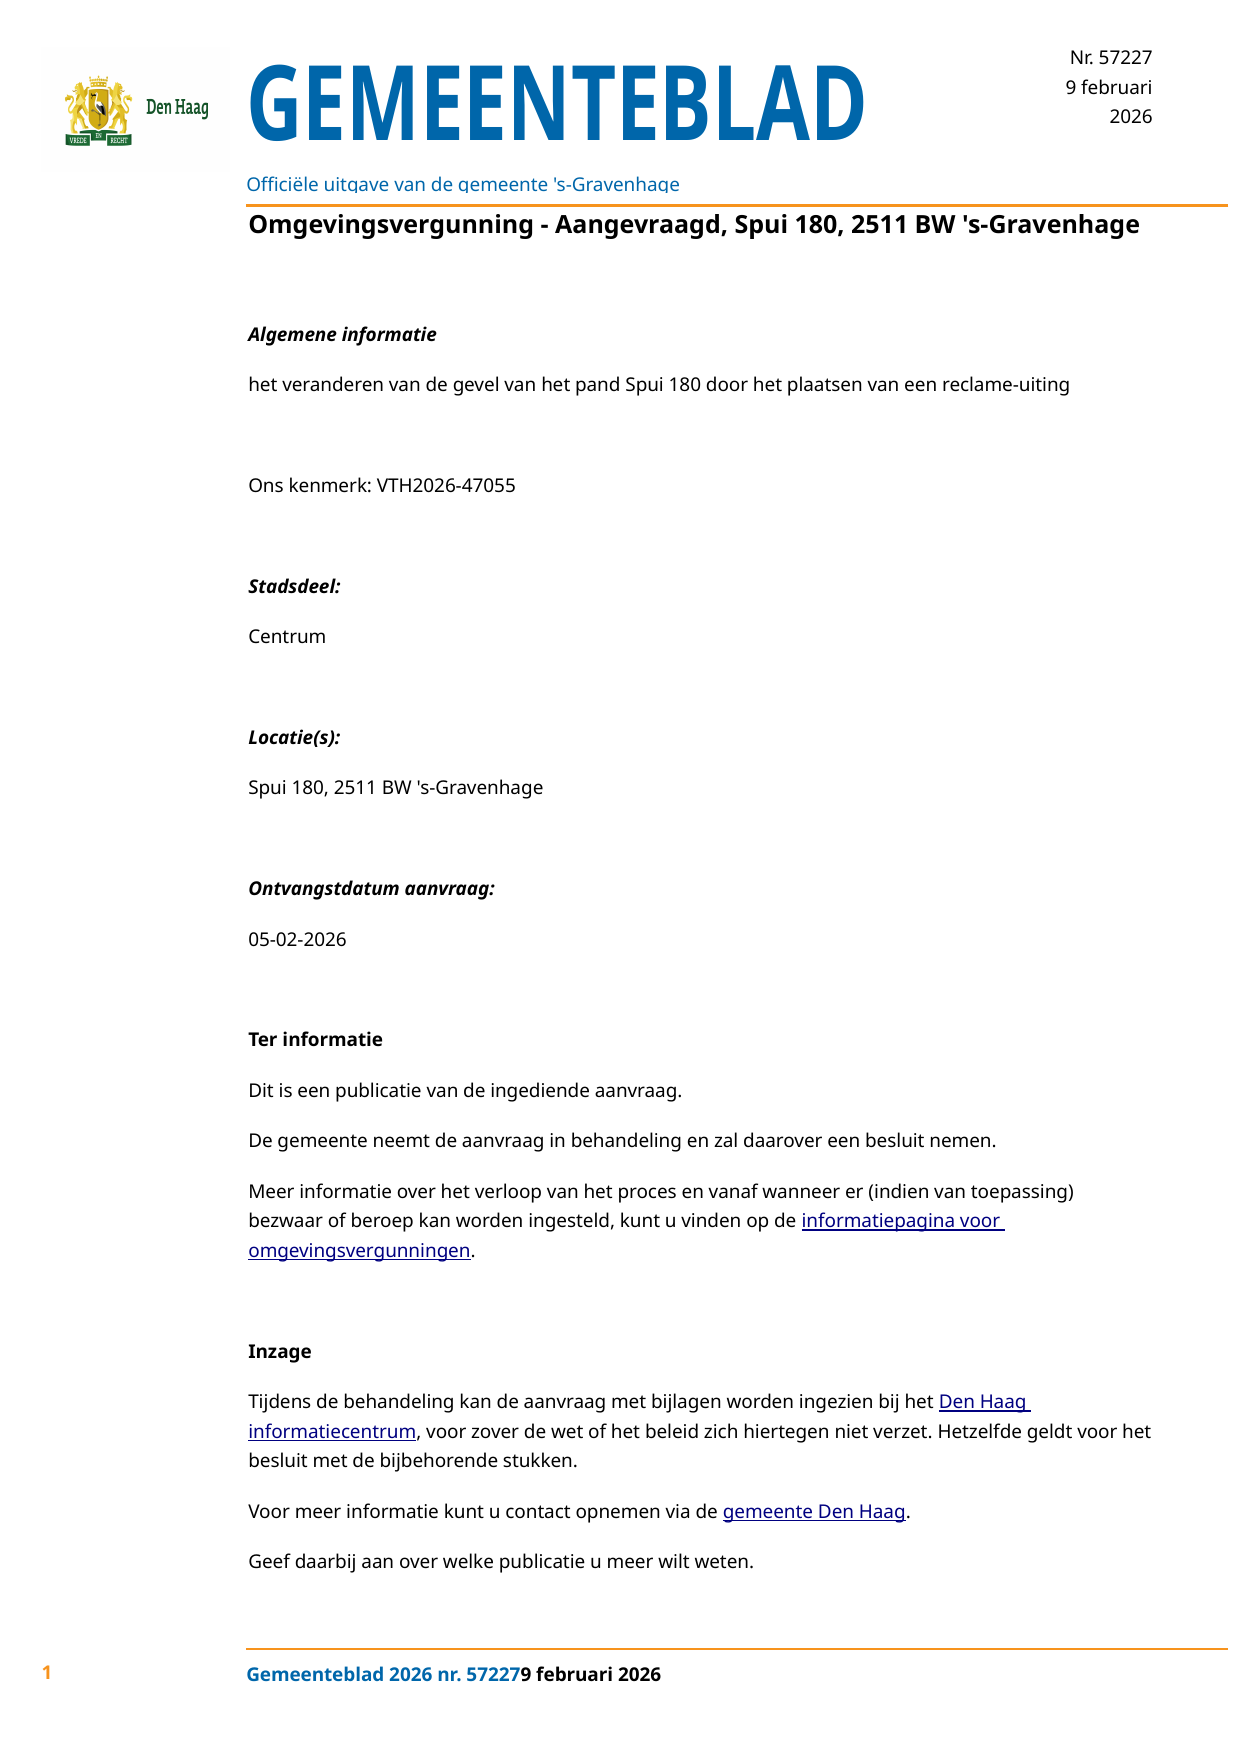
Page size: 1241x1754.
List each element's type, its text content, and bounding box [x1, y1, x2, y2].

text Centrum [248, 623, 1152, 649]
text 05-02-2026 [248, 926, 1152, 951]
text Algemene informatie [248, 321, 1152, 346]
text Spui 180, 2511 BW 's-Gravenhage [248, 774, 1152, 800]
text Dit is een publicatie van de ingediende aanvraag. [248, 1077, 1152, 1103]
text Omgevingsvergunning - Aangevraagd, Spui 180, 2511 BW 's-Gravenhage [248, 207, 1152, 241]
text Locatie(s): [248, 724, 1152, 750]
picture [41, 47, 231, 172]
text Ter informatie [248, 1027, 1152, 1052]
text Stadsdeel: [248, 573, 1152, 598]
text Meer informatie over het verloop van het proces en vanaf wanneer er (indien van toepassing) bezwaar of beroep kan worden ingesteld, kunt u vinden op de informatiepagina voor omgevingsvergunningen. [248, 1178, 1152, 1263]
text Voor meer informatie kunt u contact opnemen via de gemeente Den Haag. [248, 1498, 1152, 1523]
text Tijdens de behandeling kan de aanvraag met bijlagen worden ingezien bij het Den Haag informatiecentrum, voor zover de wet of het beleid zich hiertegen niet verzet. Hetzelfde geldt voor het besluit met de bijbehorende stukken. [248, 1388, 1152, 1473]
text Ons kenmerk: VTH2026-47055 [248, 472, 1152, 498]
text Geef daarbij aan over welke publicatie u meer wilt weten. [248, 1548, 1152, 1574]
text Ontvangstdatum aanvraag: [248, 875, 1152, 901]
text De gemeente neemt de aanvraag in behandeling en zal daarover een besluit nemen. [248, 1127, 1152, 1153]
text Inzage [248, 1338, 1152, 1363]
text het veranderen van de gevel van het pand Spui 180 door het plaatsen van een reclame-uiting [248, 371, 1152, 397]
